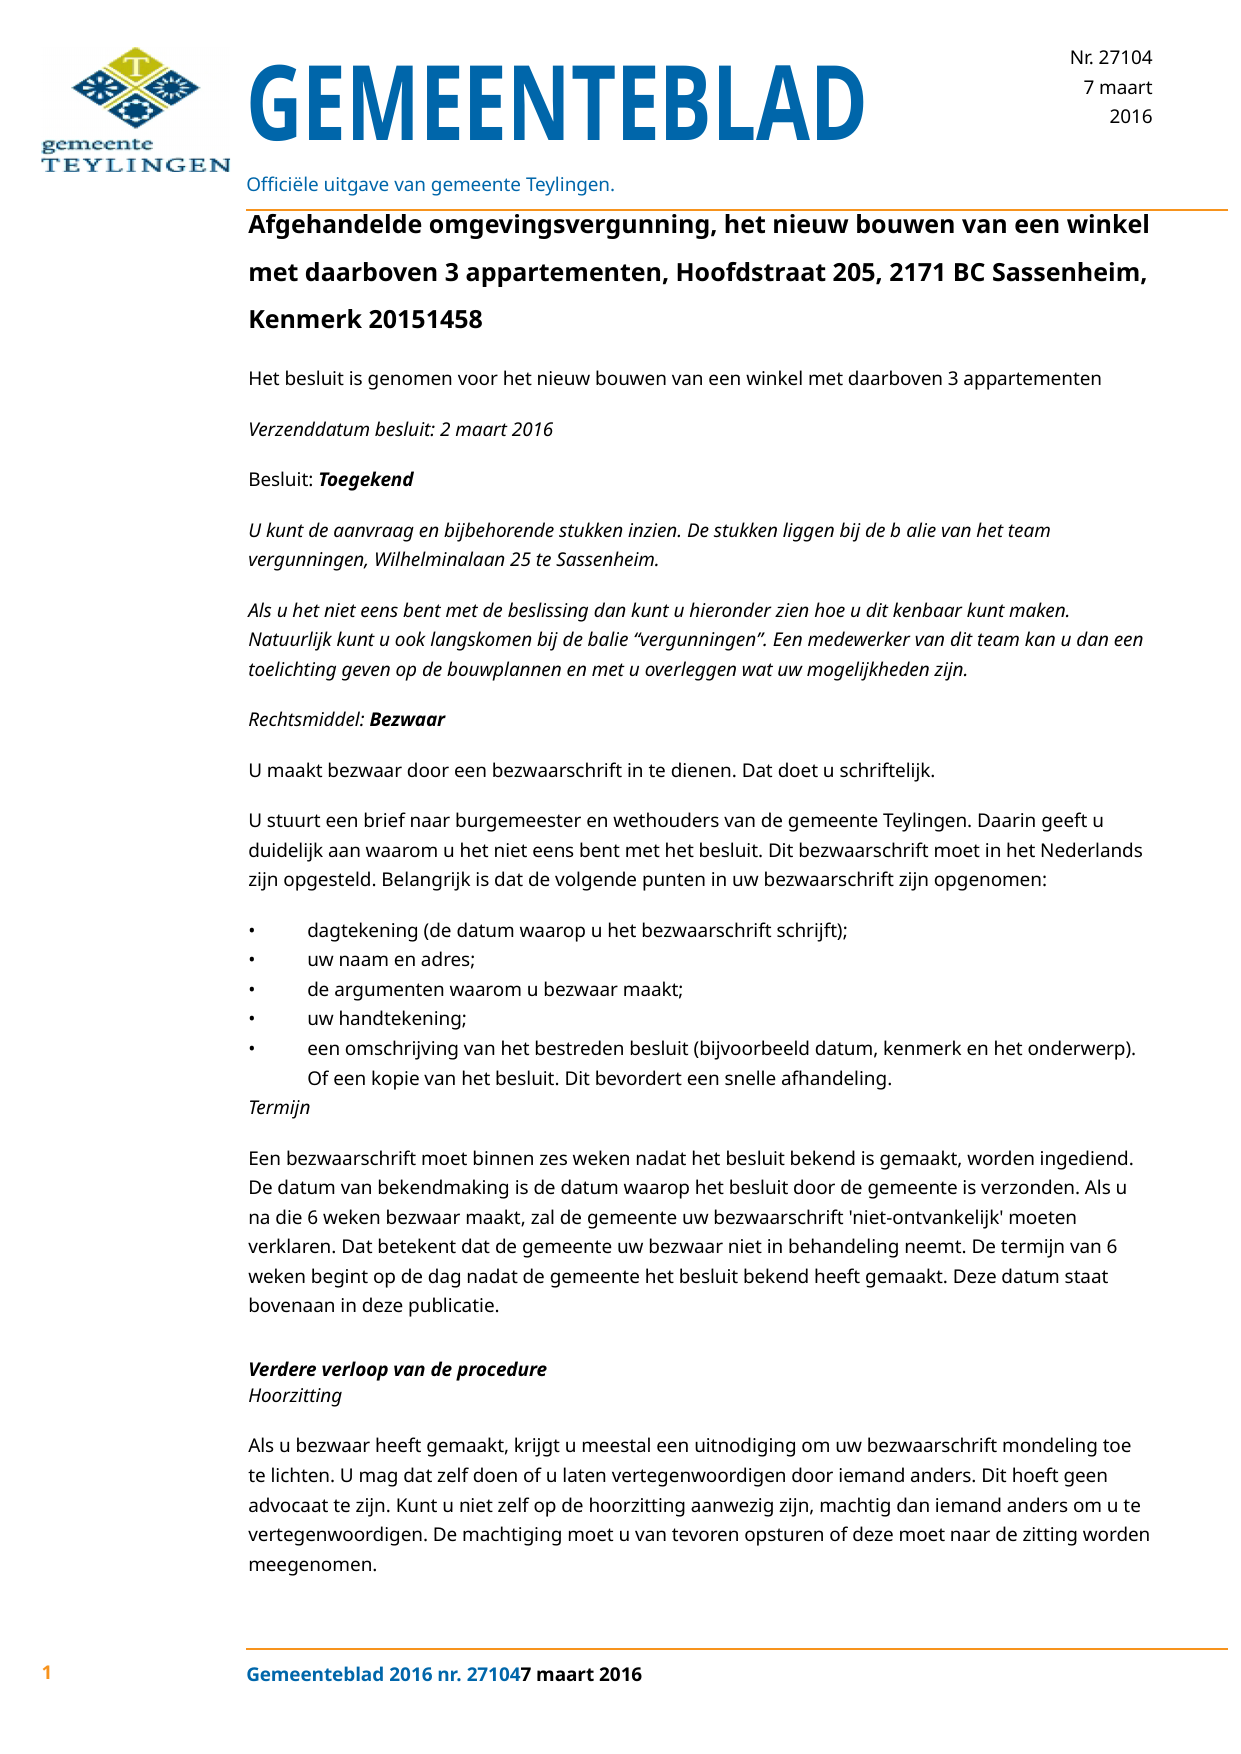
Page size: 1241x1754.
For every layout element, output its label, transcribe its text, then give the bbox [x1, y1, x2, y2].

picture [41, 47, 231, 172]
text Afgehandelde omgevingsvergunning, het nieuw bouwen van een winkel met daarboven 3 appartementen, Hoofdstraat 205, 2171 BC Sassenheim, Kenmerk 20151458 [248, 211, 1152, 336]
list uw naam en adres; [248, 946, 1152, 972]
text Hoorzitting [248, 1382, 1152, 1408]
text Als u het niet eens bent met de beslissing dan kunt u hieronder zien hoe u dit kenbaar kunt maken. Natuurlijk kunt u ook langskomen bij de balie “vergunningen”. Een medewerker van dit team kan u dan een toelichting geven op de bouwplannen en met u overleggen wat uw mogelijkheden zijn. [248, 597, 1152, 682]
text Het besluit is genomen voor het nieuw bouwen van een winkel met daarboven 3 appartementen [248, 366, 1152, 391]
text U stuurt een brief naar burgemeester en wethouders van de gemeente Teylingen. Daarin geeft u duidelijk aan waarom u het niet eens bent met het besluit. Dit bezwaarschrift moet in het Nederlands zijn opgesteld. Belangrijk is dat de volgende punten in uw bezwaarschrift zijn opgenomen: [248, 807, 1152, 892]
text U kunt de aanvraag en bijbehorende stukken inzien. De stukken liggen bij de b alie van het team vergunningen, Wilhelminalaan 25 te Sassenheim. [248, 517, 1152, 572]
text Rechtsmiddel: Bezwaar [248, 706, 1152, 732]
list de argumenten waarom u bezwaar maakt; [248, 976, 1152, 1002]
text Als u bezwaar heeft gemaakt, krijgt u meestal een uitnodiging om uw bezwaarschrift mondeling toe te lichten. U mag dat zelf doen of u laten vertegenwoordigen door iemand anders. Dit hoeft geen advocaat te zijn. Kunt u niet zelf op de hoorzitting aanwezig zijn, machtig dan iemand anders om u te vertegenwoordigen. De machtiging moet u van tevoren opsturen of deze moet naar de zitting worden meegenomen. [248, 1433, 1152, 1577]
text Besluit: Toegekend [248, 466, 1152, 492]
text Verzenddatum besluit: 2 maart 2016 [248, 416, 1152, 442]
list uw handtekening; [248, 1006, 1152, 1031]
text Termijn [248, 1094, 1152, 1120]
list dagtekening (de datum waarop u het bezwaarschrift schrijft); [248, 917, 1152, 942]
text U maakt bezwaar door een bezwaarschrift in te dienen. Dat doet u schriftelijk. [248, 757, 1152, 782]
text Een bezwaarschrift moet binnen zes weken nadat het besluit bekend is gemaakt, worden ingediend. De datum van bekendmaking is de datum waarop het besluit door de gemeente is verzonden. Als u na die 6 weken bezwaar maakt, zal de gemeente uw bezwaarschrift 'niet-ontvankelijk' moeten verklaren. Dat betekent dat de gemeente uw bezwaar niet in behandeling neemt. De termijn van 6 weken begint op de dag nadat de gemeente het besluit bekend heeft gemaakt. Deze datum staat bovenaan in deze publicatie. [248, 1145, 1152, 1318]
text Verdere verloop van de procedure [248, 1357, 1152, 1382]
list een omschrijving van het bestreden besluit (bijvoorbeeld datum, kenmerk en het onderwerp). Of een kopie van het besluit. Dit bevordert een snelle afhandeling. [248, 1035, 1152, 1090]
